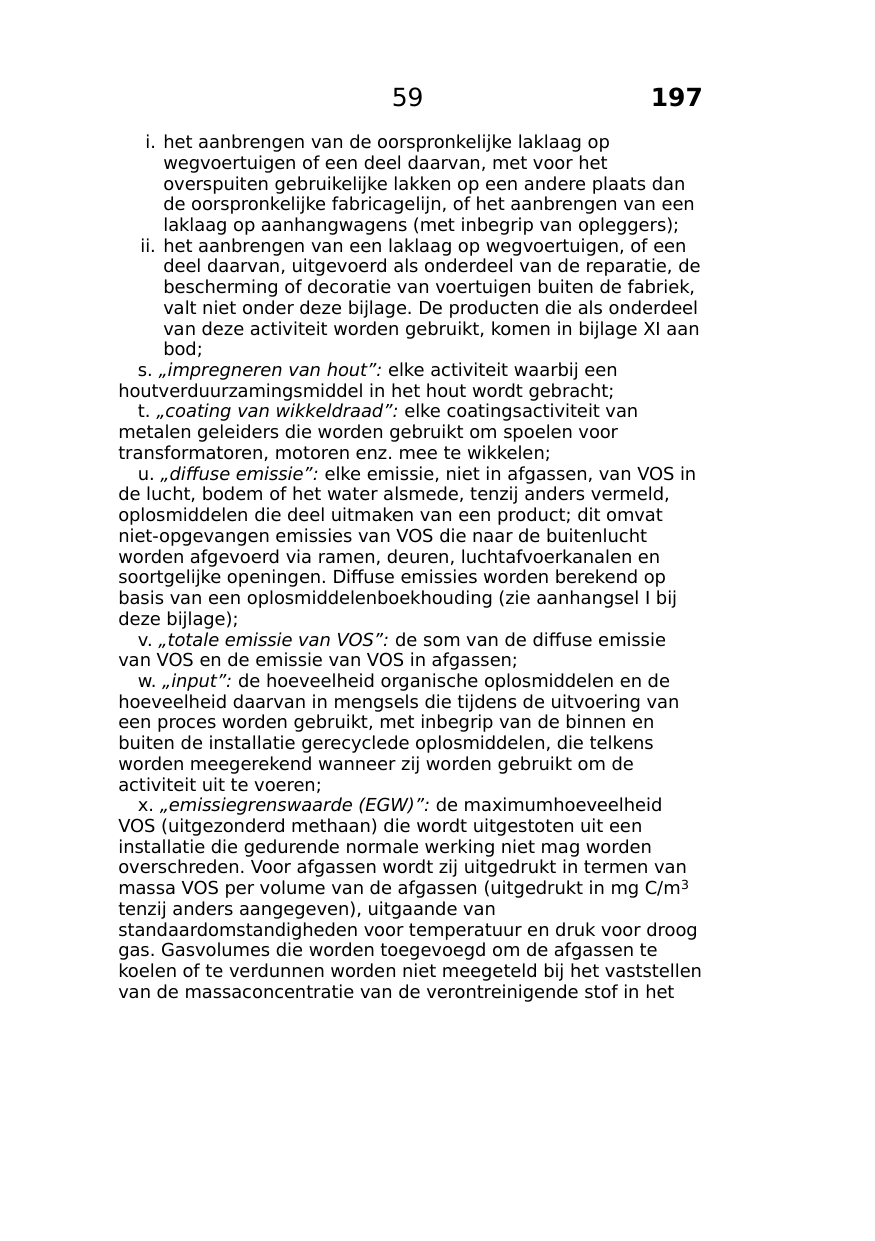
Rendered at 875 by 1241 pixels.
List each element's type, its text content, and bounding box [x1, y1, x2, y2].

text w. „input”: de hoeveelheid organische oplosmiddelen en de hoeveelheid daarvan in mengsels die tijdens de uitvoering van een proces worden gebruikt, met inbegrip van de binnen en buiten de installatie gerecyclede oplosmiddelen, die telkens worden meegerekend wanneer zij worden gebruikt om de activiteit uit te voeren; [118, 671, 703, 795]
text s. „impregneren van hout”: elke activiteit waarbij een houtverduurzamingsmiddel in het hout wordt gebracht; [118, 360, 703, 401]
text u. „diffuse emissie”: elke emissie, niet in afgassen, van VOS in de lucht, bodem of het water alsmede, tenzij anders vermeld, oplosmiddelen die deel uitmaken van een product; dit omvat niet-opgevangen emissies van VOS die naar de buitenlucht worden afgevoerd via ramen, deuren, luchtafvoerkanalen en soortgelijke openingen. Diffuse emissies worden berekend op basis van een oplosmiddelenboekhouding (zie aanhangsel I bij deze bijlage); [118, 463, 703, 629]
text t. „coating van wikkeldraad”: elke coatingsactiviteit van metalen geleiders die worden gebruikt om spoelen voor transformatoren, motoren enz. mee te wikkelen; [118, 401, 703, 463]
text ii. het aanbrengen van een laklaag op wegvoertuigen, of een deel daarvan, uitgevoerd als onderdeel van de reparatie, de bescherming of decoratie van voertuigen buiten de fabriek, valt niet onder deze bijlage. De producten die als onderdeel van deze activiteit worden gebruikt, komen in bijlage XI aan bod; [118, 236, 703, 360]
text i. het aanbrengen van de oorspronkelijke laklaag op wegvoertuigen of een deel daarvan, met voor het overspuiten gebruikelijke lakken op een andere plaats dan de oorspronkelijke fabricagelijn, of het aanbrengen van een laklaag op aanhangwagens (met inbegrip van opleggers); [118, 132, 703, 236]
text v. „totale emissie van VOS”: de som van de diffuse emissie van VOS en de emissie van VOS in afgassen; [118, 629, 703, 671]
text x. „emissiegrenswaarde (EGW)”: de maximumhoeveelheid VOS (uitgezonderd methaan) die wordt uitgestoten uit een installatie die gedurende normale werking niet mag worden overschreden. Voor afgassen wordt zij uitgedrukt in termen van massa VOS per volume van de afgassen (uitgedrukt in mg C/m3 tenzij anders aangegeven), uitgaande van standaardomstandigheden voor temperatuur en druk voor droog gas. Gasvolumes die worden toegevoegd om de afgassen te koelen of te verdunnen worden niet meegeteld bij het vaststellen van de massaconcentratie van de verontreinigende stof in het [118, 795, 703, 1002]
